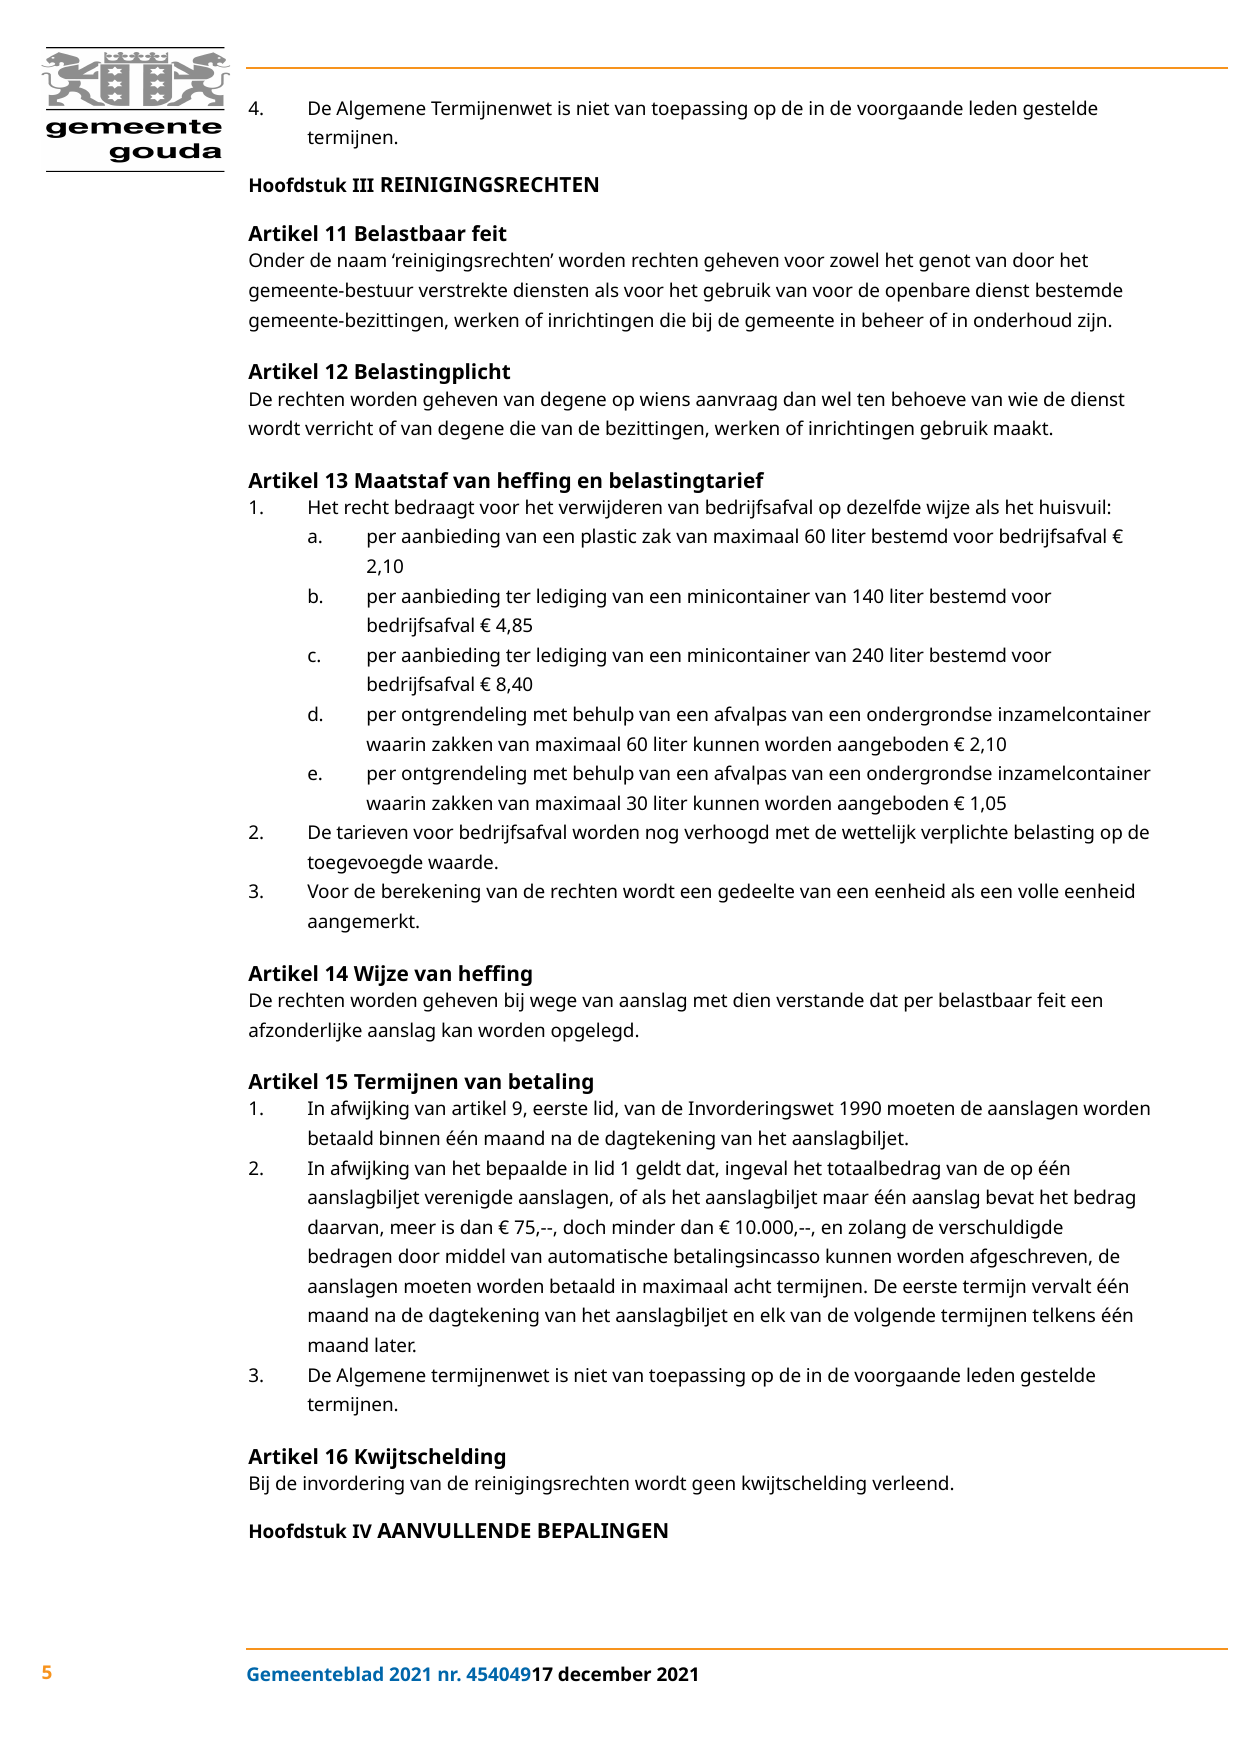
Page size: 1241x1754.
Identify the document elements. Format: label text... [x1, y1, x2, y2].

text Artikel 13 Maatstaf van heffing en belastingtarief [248, 466, 1152, 494]
text Onder de naam ‘reinigingsrechten’ worden rechten geheven voor zowel het genot van door het gemeente-bestuur verstrekte diensten als voor het gebruik van voor de openbare dienst bestemde gemeente-bezittingen, werken of inrichtingen die bij de gemeente in beheer of in onderhoud zijn. [248, 248, 1152, 333]
list In afwijking van artikel 9, eerste lid, van de Invorderingswet 1990 moeten de aanslagen worden betaald binnen één maand na de dagtekening van het aanslagbiljet. [248, 1096, 1152, 1151]
list per aanbieding ter lediging van een minicontainer van 140 liter bestemd voor bedrijfsafval € 4,85 [307, 583, 1152, 638]
text De rechten worden geheven van degene op wiens aanvraag dan wel ten behoeve van wie de dienst wordt verricht of van degene die van de bezittingen, werken of inrichtingen gebruik maakt. [248, 386, 1152, 441]
text Bij de invordering van de reinigingsrechten wordt geen kwijtschelding verleend. [248, 1470, 1152, 1496]
text Hoofdstuk III REINIGINGSRECHTEN [248, 170, 1152, 198]
list per aanbieding van een plastic zak van maximaal 60 liter bestemd voor bedrijfsafval € 2,10 [307, 524, 1152, 579]
list Het recht bedraagt voor het verwijderen van bedrijfsafval op dezelfde wijze als het huisvuil: [248, 494, 1152, 520]
text Artikel 11 Belastbaar feit [248, 219, 1152, 248]
list De Algemene termijnenwet is niet van toepassing op de in de voorgaande leden gestelde termijnen. [248, 1362, 1152, 1417]
text Artikel 12 Belastingplicht [248, 357, 1152, 386]
picture [41, 47, 231, 172]
list De Algemene Termijnenwet is niet van toepassing op de in de voorgaande leden gestelde termijnen. [248, 95, 1152, 150]
list De tarieven voor bedrijfsafval worden nog verhoogd met de wettelijk verplichte belasting op de toegevoegde waarde. [248, 819, 1152, 875]
list per aanbieding ter lediging van een minicontainer van 240 liter bestemd voor bedrijfsafval € 8,40 [307, 642, 1152, 697]
list In afwijking van het bepaalde in lid 1 geldt dat, ingeval het totaalbedrag van de op één aanslagbiljet verenigde aanslagen, of als het aanslagbiljet maar één aanslag bevat het bedrag daarvan, meer is dan € 75,--, doch minder dan € 10.000,--, en zolang de verschuldigde bedragen door middel van automatische betalingsincasso kunnen worden afgeschreven, de aanslagen moeten worden betaald in maximaal acht termijnen. De eerste termijn vervalt één maand na de dagtekening van het aanslagbiljet en elk van de volgende termijnen telkens één maand later. [248, 1155, 1152, 1358]
text Hoofdstuk IV AANVULLENDE BEPALINGEN [248, 1516, 1152, 1544]
text Artikel 16 Kwijtschelding [248, 1442, 1152, 1470]
list per ontgrendeling met behulp van een afvalpas van een ondergrondse inzamelcontainer waarin zakken van maximaal 30 liter kunnen worden aangeboden € 1,05 [307, 760, 1152, 816]
text Artikel 15 Termijnen van betaling [248, 1067, 1152, 1096]
list Voor de berekening van de rechten wordt een gedeelte van een eenheid als een volle eenheid aangemerkt. [248, 879, 1152, 934]
text De rechten worden geheven bij wege van aanslag met dien verstande dat per belastbaar feit een afzonderlijke aanslag kan worden opgelegd. [248, 987, 1152, 1042]
list per ontgrendeling met behulp van een afvalpas van een ondergrondse inzamelcontainer waarin zakken van maximaal 60 liter kunnen worden aangeboden € 2,10 [307, 701, 1152, 757]
text Artikel 14 Wijze van heffing [248, 959, 1152, 987]
